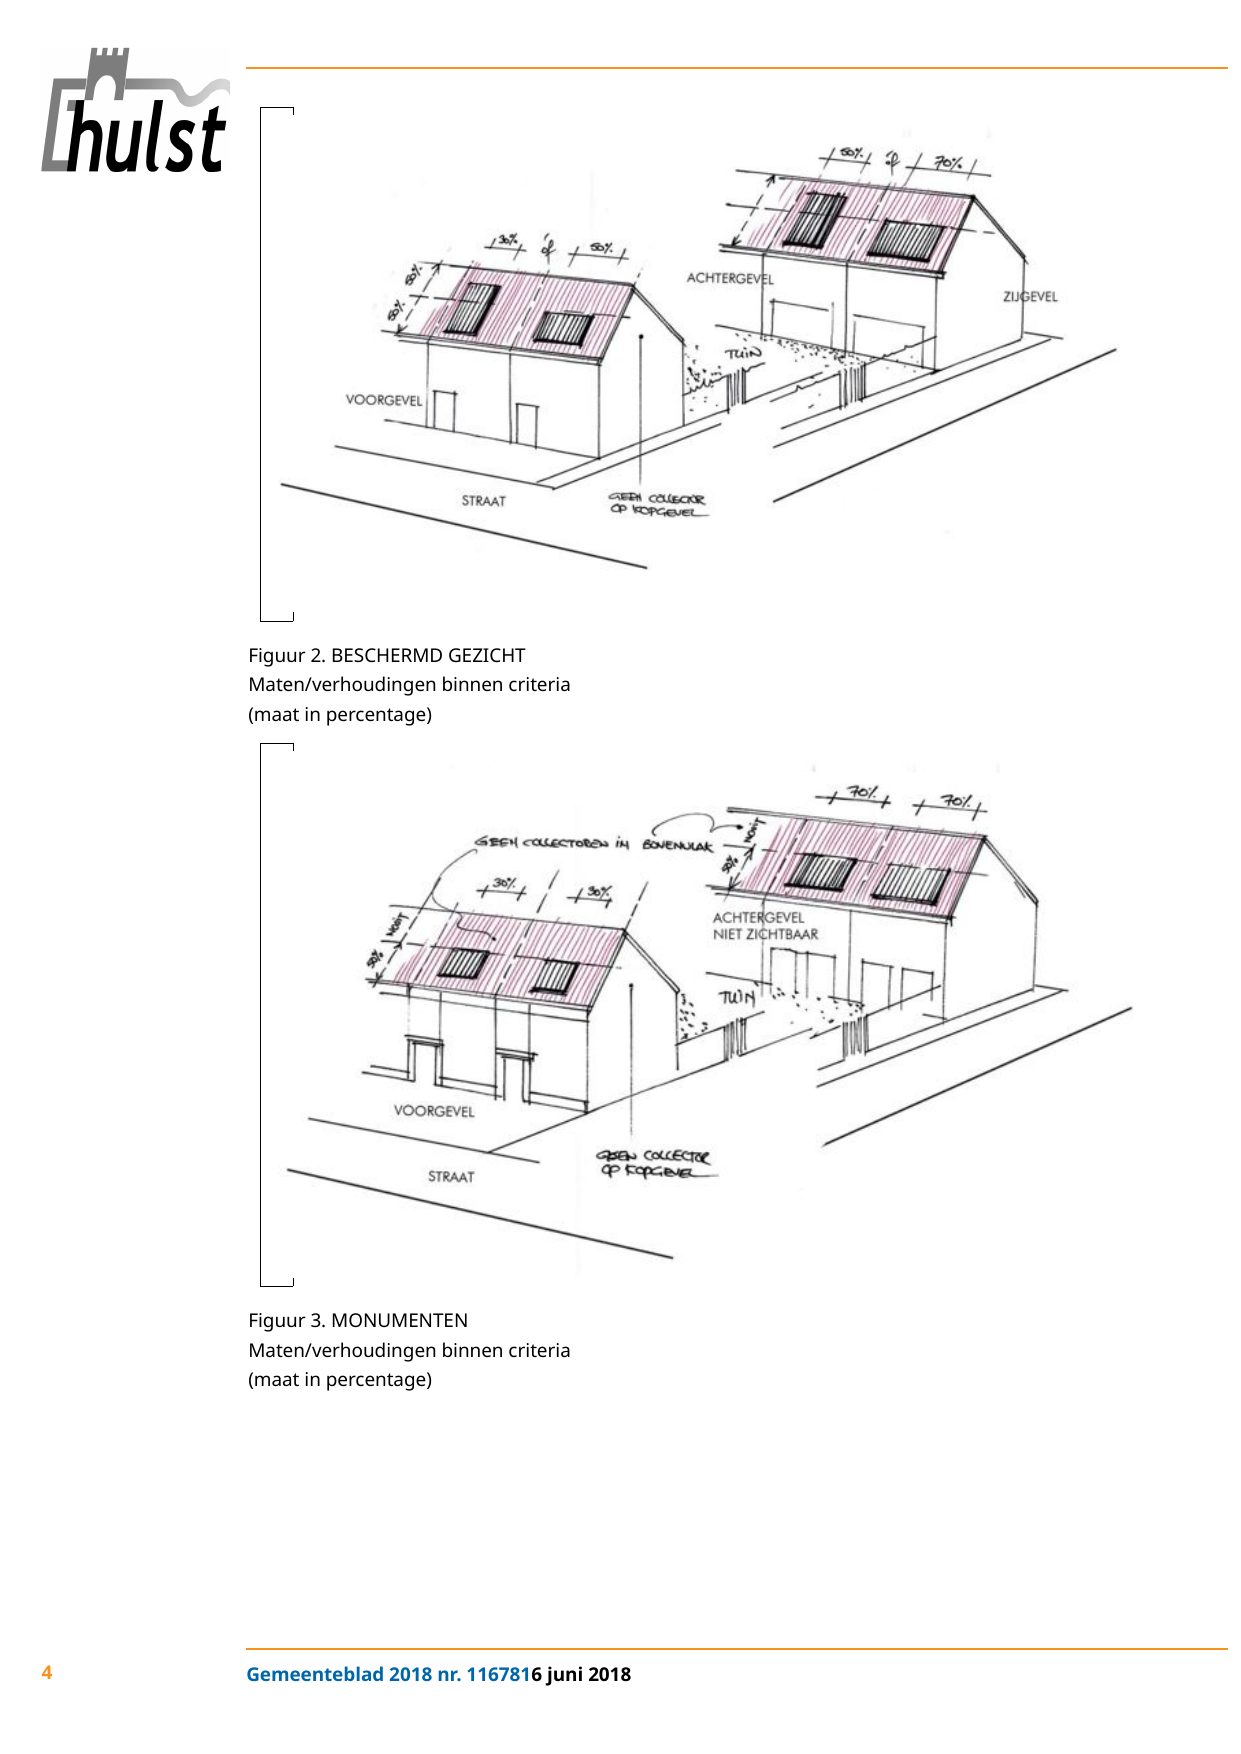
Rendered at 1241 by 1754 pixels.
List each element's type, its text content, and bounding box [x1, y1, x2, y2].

picture [41, 47, 231, 172]
text Figuur 3. MONUMENTEN [248, 1307, 1152, 1333]
text Figuur 2. BESCHERMD GEZICHT [248, 642, 1152, 668]
text Maten/verhoudingen binnen criteria [248, 1337, 1152, 1363]
text (maat in percentage) [248, 1367, 1152, 1392]
text (maat in percentage) [248, 701, 1152, 727]
text Maten/verhoudingen binnen criteria [248, 672, 1152, 697]
picture [268, 751, 1155, 1278]
picture [268, 115, 1155, 612]
